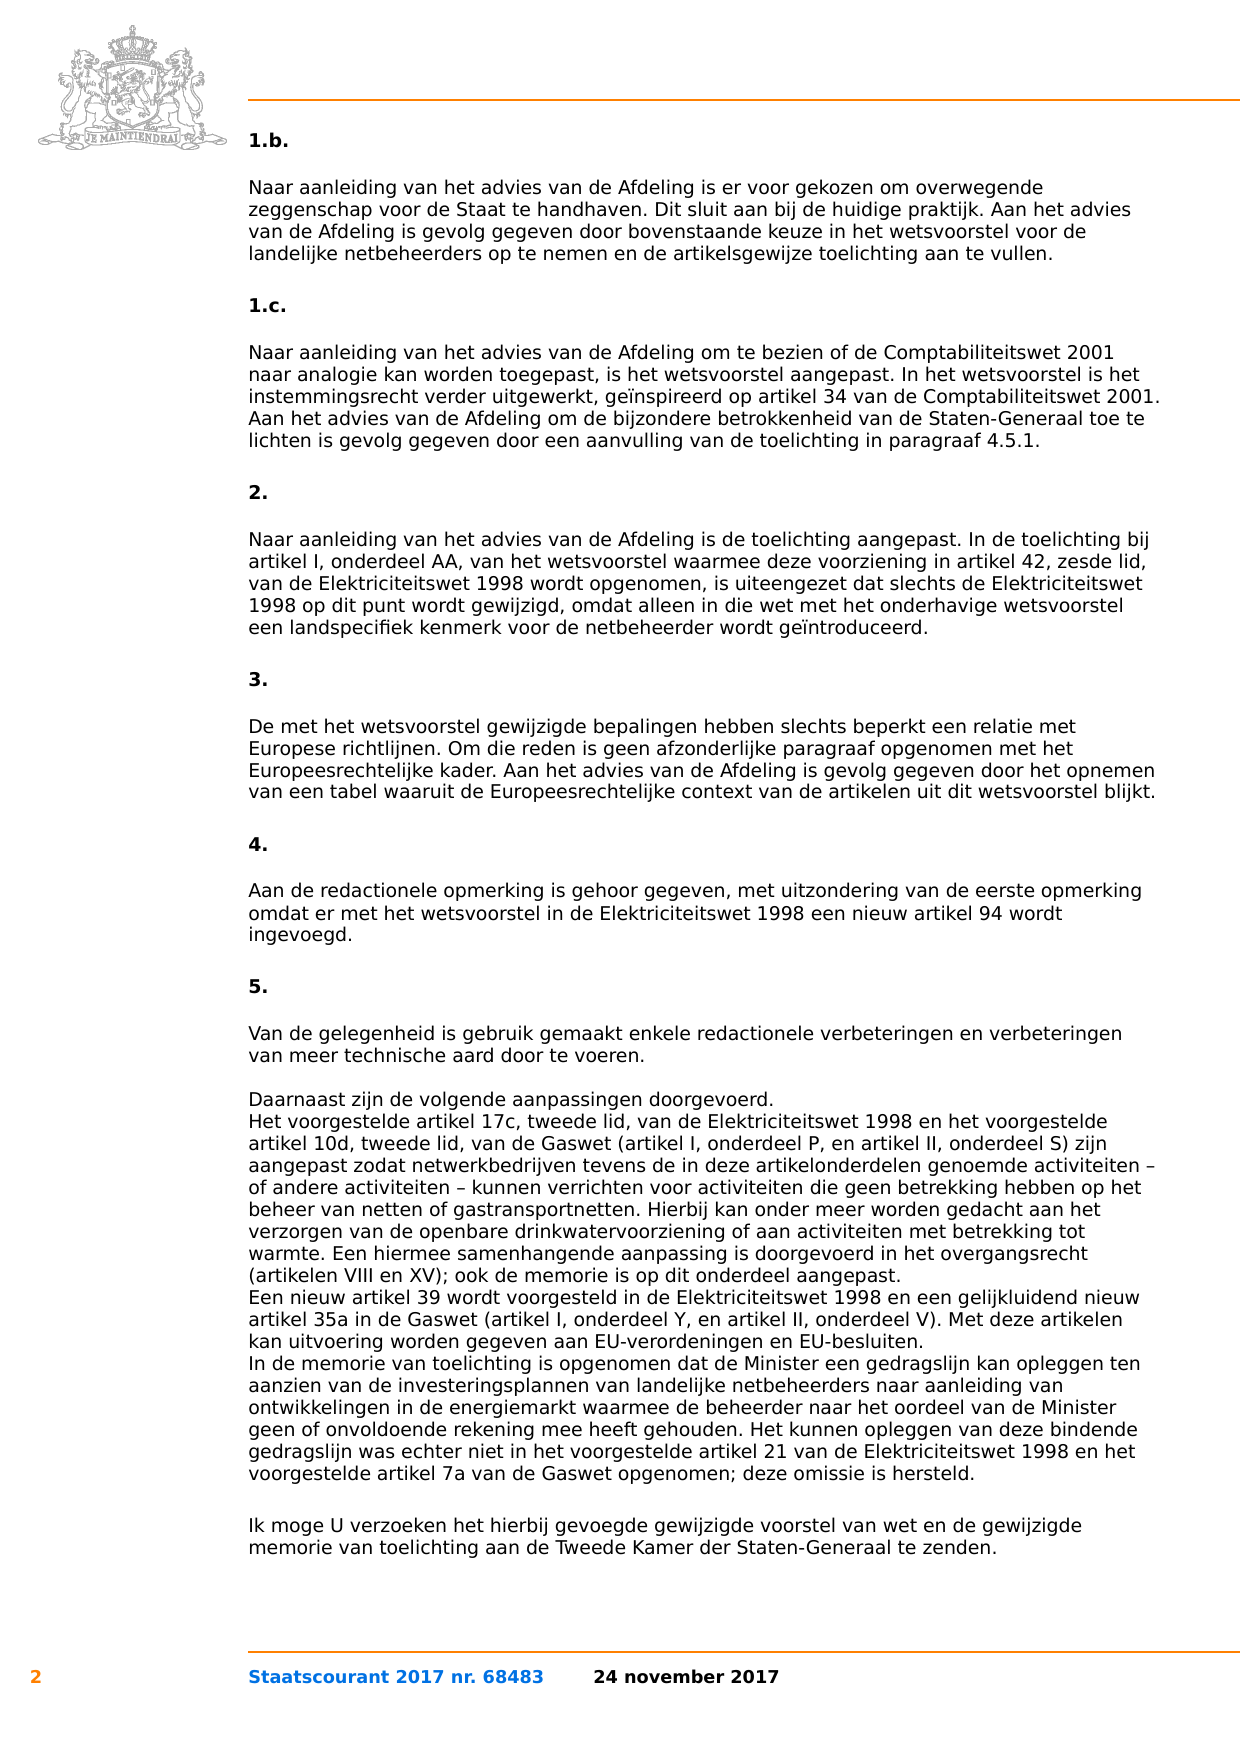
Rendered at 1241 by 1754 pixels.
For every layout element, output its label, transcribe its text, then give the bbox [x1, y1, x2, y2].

text Ik moge U verzoeken het hierbij gevoegde gewijzigde voorstel van wet en de gewijzigde memorie van toelichting aan de Tweede Kamer der Staten-Generaal te zenden. [248, 1515, 1163, 1559]
subtitle 3. [248, 668, 1163, 691]
text Naar aanleiding van het advies van de Afdeling om te bezien of de Comptabiliteitswet 2001 naar analogie kan worden toegepast, is het wetsvoorstel aangepast. In het wetsvoorstel is het instemmingsrecht verder uitgewerkt, geïnspireerd op artikel 34 van de Comptabiliteitswet 2001. Aan het advies van de Afdeling om de bijzondere betrokkenheid van de Staten-Generaal toe te lichten is gevolg gegeven door een aanvulling van de toelichting in paragraaf 4.5.1. [248, 342, 1163, 452]
text Naar aanleiding van het advies van de Afdeling is er voor gekozen om overwegende zeggenschap voor de Staat te handhaven. Dit sluit aan bij de huidige praktijk. Aan het advies van de Afdeling is gevolg gegeven door bovenstaande keuze in het wetsvoorstel voor de landelijke netbeheerders op te nemen en de artikelsgewijze toelichting aan te vullen. [248, 177, 1163, 265]
subtitle 1.c. [248, 295, 1163, 317]
text Aan de redactionele opmerking is gehoor gegeven, met uitzondering van de eerste opmerking omdat er met het wetsvoorstel in de Elektriciteitswet 1998 een nieuw artikel 94 wordt ingevoegd. [248, 880, 1163, 946]
text De met het wetsvoorstel gewijzigde bepalingen hebben slechts beperkt een relatie met Europese richtlijnen. Om die reden is geen afzonderlijke paragraaf opgenomen met het Europeesrechtelijke kader. Aan het advies van de Afdeling is gevolg gegeven door het opnemen van een tabel waaruit de Europeesrechtelijke context van de artikelen uit dit wetsvoorstel blijkt. [248, 716, 1163, 803]
text Een nieuw artikel 39 wordt voorgesteld in de Elektriciteitswet 1998 en een gelijkluidend nieuw artikel 35a in de Gaswet (artikel I, onderdeel Y, en artikel II, onderdeel V). Met deze artikelen kan uitvoering worden gegeven aan EU-verordeningen en EU-besluiten. [248, 1287, 1163, 1353]
text Daarnaast zijn de volgende aanpassingen doorgevoerd. [248, 1089, 1163, 1111]
subtitle 2. [248, 482, 1163, 504]
subtitle 4. [248, 833, 1163, 855]
subtitle 5. [248, 976, 1163, 998]
subtitle 1.b. [248, 130, 1163, 152]
text Naar aanleiding van het advies van de Afdeling is de toelichting aangepast. In de toelichting bij artikel I, onderdeel AA, van het wetsvoorstel waarmee deze voorziening in artikel 42, zesde lid, van de Elektriciteitswet 1998 wordt opgenomen, is uiteengezet dat slechts de Elektriciteitswet 1998 op dit punt wordt gewijzigd, omdat alleen in die wet met het onderhavige wetsvoorstel een landspecifiek kenmerk voor de netbeheerder wordt geïntroduceerd. [248, 529, 1163, 638]
text Van de gelegenheid is gebruik gemaakt enkele redactionele verbeteringen en verbeteringen van meer technische aard door te voeren. [248, 1023, 1163, 1067]
text Het voorgestelde artikel 17c, tweede lid, van de Elektriciteitswet 1998 en het voorgestelde artikel 10d, tweede lid, van de Gaswet (artikel I, onderdeel P, en artikel II, onderdeel S) zijn aangepast zodat netwerkbedrijven tevens de in deze artikelonderdelen genoemde activiteiten – of andere activiteiten – kunnen verrichten voor activiteiten die geen betrekking hebben op het beheer van netten of gastransportnetten. Hierbij kan onder meer worden gedacht aan het verzorgen van de openbare drinkwatervoorziening of aan activiteiten met betrekking tot warmte. Een hiermee samenhangende aanpassing is doorgevoerd in het overgangsrecht (artikelen VIII en XV); ook de memorie is op dit onderdeel aangepast. [248, 1111, 1163, 1287]
picture [38, 25, 227, 150]
text In de memorie van toelichting is opgenomen dat de Minister een gedragslijn kan opleggen ten aanzien van de investeringsplannen van landelijke netbeheerders naar aanleiding van ontwikkelingen in de energiemarkt waarmee de beheerder naar het oordeel van de Minister geen of onvoldoende rekening mee heeft gehouden. Het kunnen opleggen van deze bindende gedragslijn was echter niet in het voorgestelde artikel 21 van de Elektriciteitswet 1998 en het voorgestelde artikel 7a van de Gaswet opgenomen; deze omissie is hersteld. [248, 1353, 1163, 1485]
